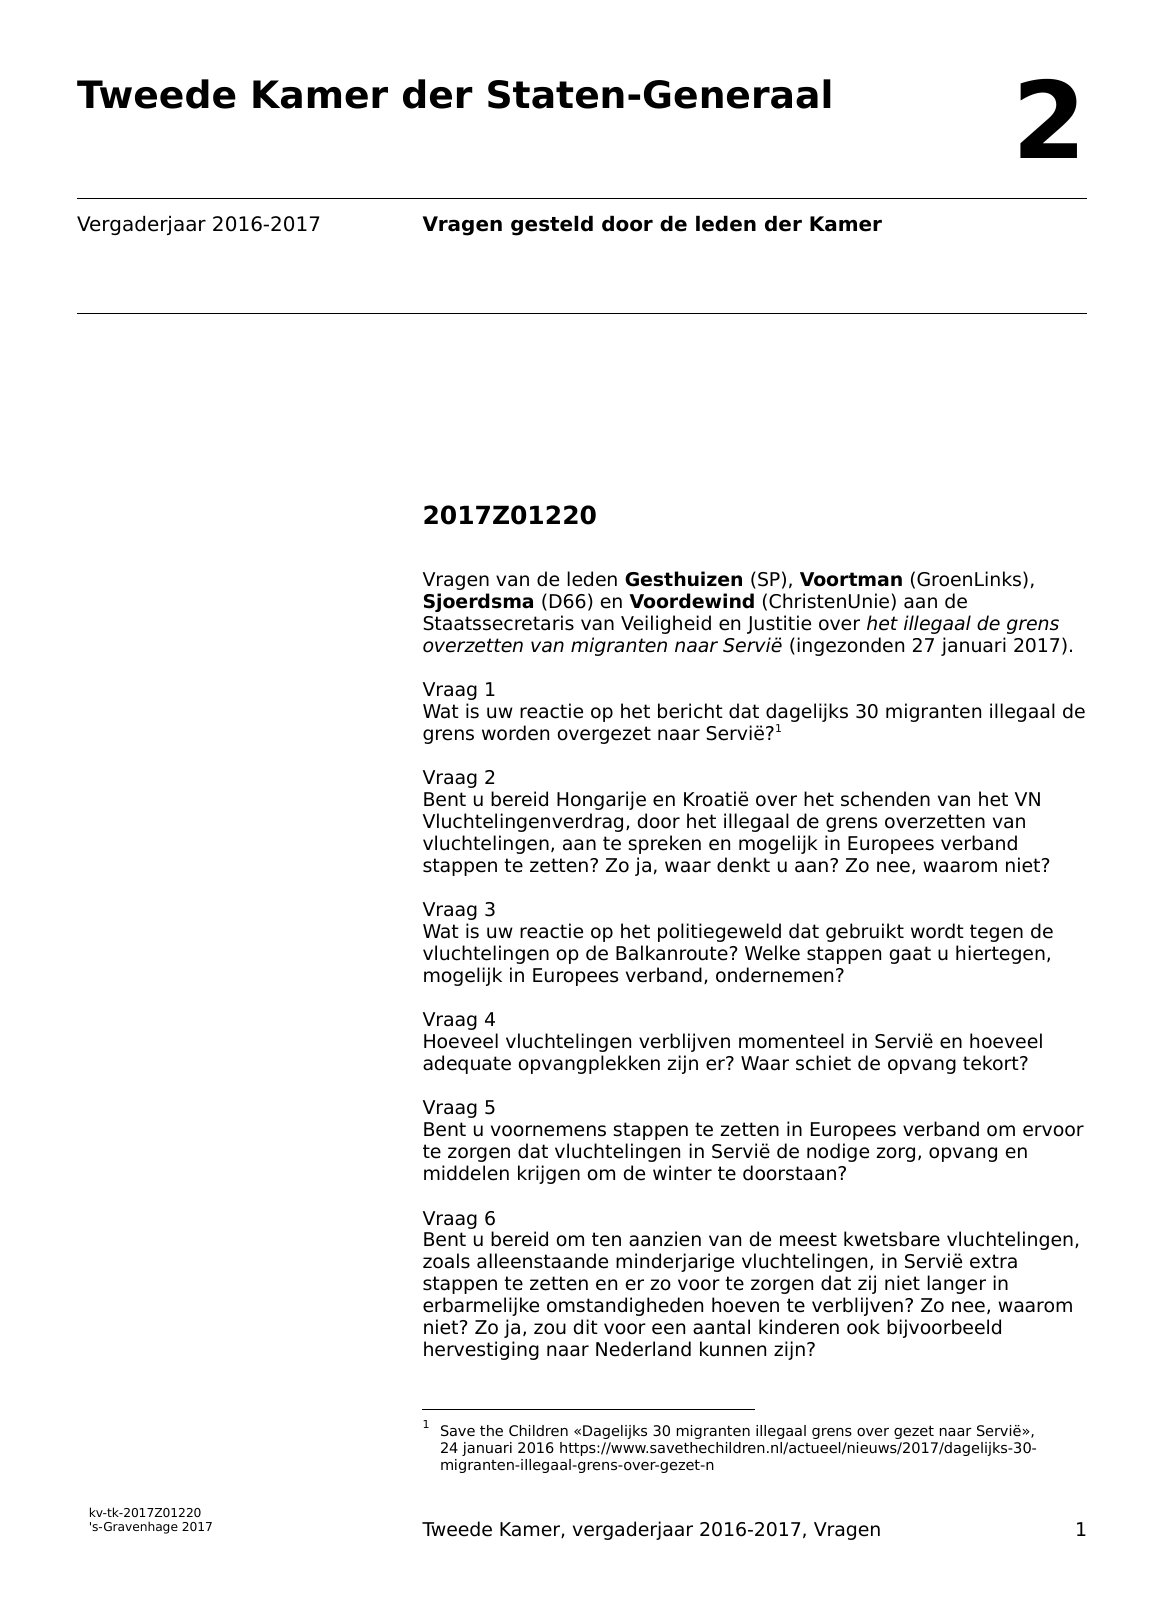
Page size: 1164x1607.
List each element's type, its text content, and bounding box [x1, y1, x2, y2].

text Bent u bereid om ten aanzien van de meest kwetsbare vluchtelingen, zoals alleenstaande minderjarige vluchtelingen, in Servië extra stappen te zetten en er zo voor te zorgen dat zij niet langer in erbarmelijke omstandigheden hoeven te verblijven? Zo nee, waarom niet? Zo ja, zou dit voor een aantal kinderen ook bijvoorbeeld hervestiging naar Nederland kunnen zijn? [422, 1229, 1087, 1361]
table_header 2 [886, 59, 1087, 198]
text Bent u voornemens stappen te zetten in Europees verband om ervoor te zorgen dat vluchtelingen in Servië de nodige zorg, opvang en middelen krijgen om de winter te doorstaan? [422, 1119, 1087, 1185]
table_cell Vergaderjaar 2016-2017 [77, 199, 422, 313]
text Vragen van de leden Gesthuizen (SP), Voortman (GroenLinks), Sjoerdsma (D66) en Voordewind (ChristenUnie) aan de Staatssecretaris van Veiligheid en Justitie over het illegaal de grens overzetten van migranten naar Servië (ingezonden 27 januari 2017). [422, 569, 1087, 657]
table_header Tweede Kamer der Staten-Generaal [77, 59, 886, 198]
text Vraag 5 [422, 1097, 1087, 1119]
text Save the Children «Dagelijks 30 migranten illegaal grens over gezet naar Servië», 24 januari 2016 https://www.savethechildren.nl/actueel/nieuws/2017/dagelijks-30-migranten-illegaal-grens-over-gezet-n [422, 1418, 1087, 1474]
text Wat is uw reactie op het politiegeweld dat gebruikt wordt tegen de vluchtelingen op de Balkanroute? Welke stappen gaat u hiertegen, mogelijk in Europees verband, ondernemen? [422, 921, 1087, 987]
text kv-tk-2017Z01220 [88, 1506, 323, 1520]
text Vraag 1 [422, 679, 1087, 701]
text Bent u bereid Hongarije en Kroatië over het schenden van het VN Vluchtelingenverdrag, door het illegaal de grens overzetten van vluchtelingen, aan te spreken en mogelijk in Europees verband stappen te zetten? Zo ja, waar denkt u aan? Zo nee, waarom niet? [422, 789, 1087, 877]
text Vraag 6 [422, 1207, 1087, 1229]
text 2017Z01220 [422, 501, 1087, 531]
text Hoeveel vluchtelingen verblijven momenteel in Servië en hoeveel adequate opvangplekken zijn er? Waar schiet de opvang tekort? [422, 1031, 1087, 1075]
text Vraag 4 [422, 1009, 1087, 1031]
text Vraag 3 [422, 899, 1087, 921]
text Wat is uw reactie op het bericht dat dagelijks 30 migranten illegaal de grens worden overgezet naar Servië? [422, 701, 1087, 745]
table_cell Vragen gesteld door de leden der Kamer [422, 199, 1087, 313]
text Vraag 2 [422, 767, 1087, 789]
text 's-Gravenhage 2017 [88, 1520, 323, 1534]
